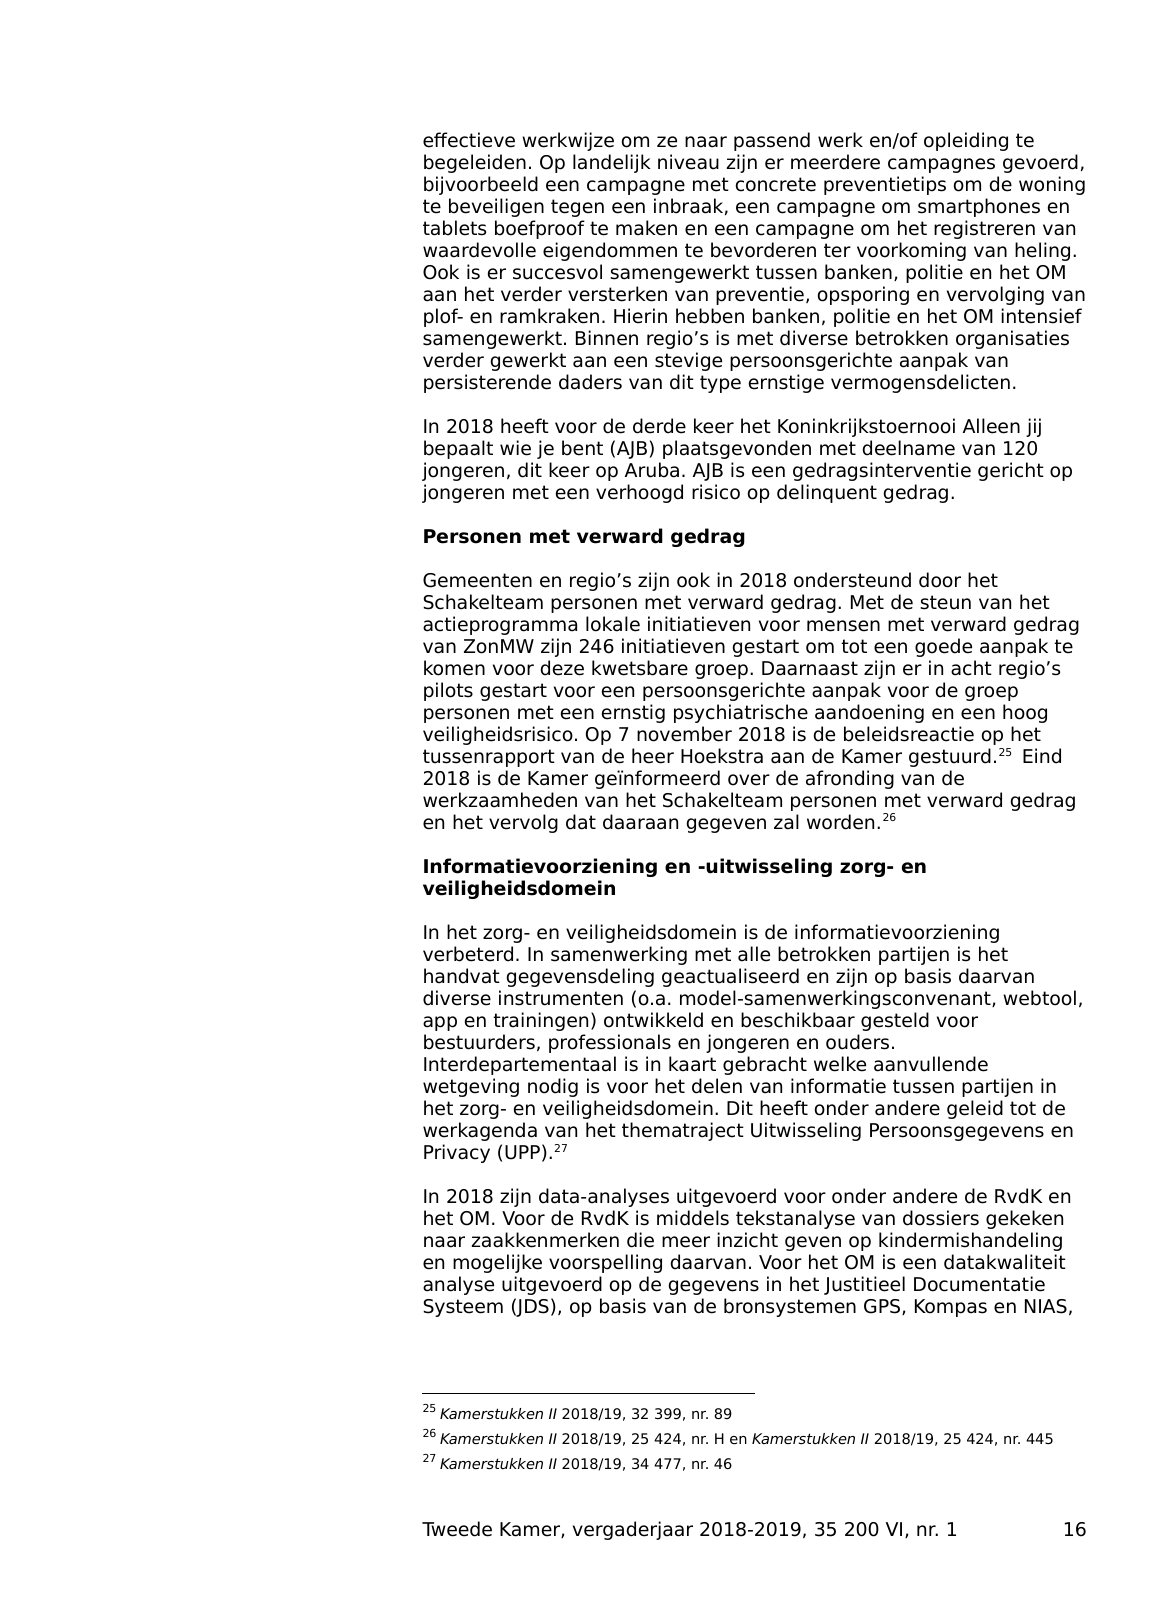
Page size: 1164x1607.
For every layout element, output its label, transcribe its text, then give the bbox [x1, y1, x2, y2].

subtitle Informatievoorziening en -uitwisseling zorg- en veiligheidsdomein [422, 856, 1087, 900]
text In 2018 zijn data-analyses uitgevoerd voor onder andere de RvdK en het OM. Voor de RvdK is middels tekstanalyse van dossiers gekeken naar zaakkenmerken die meer inzicht geven op kindermishandeling en mogelijke voorspelling daarvan. Voor het OM is een datakwaliteit analyse uitgevoerd op de gegevens in het Justitieel Documentatie Systeem (JDS), op basis van de bronsystemen GPS, Kompas en NIAS, [422, 1186, 1087, 1318]
text effectieve werkwijze om ze naar passend werk en/of opleiding te begeleiden. Op landelijk niveau zijn er meerdere campagnes gevoerd, bijvoorbeeld een campagne met concrete preventietips om de woning te beveiligen tegen een inbraak, een campagne om smartphones en tablets boefproof te maken en een campagne om het registreren van waardevolle eigendommen te bevorderen ter voorkoming van heling. Ook is er succesvol samengewerkt tussen banken, politie en het OM aan het verder versterken van preventie, opsporing en vervolging van plof- en ramkraken. Hierin hebben banken, politie en het OM intensief samengewerkt. Binnen regio’s is met diverse betrokken organisaties verder gewerkt aan een stevige persoonsgerichte aanpak van persisterende daders van dit type ernstige vermogensdelicten. [422, 130, 1087, 394]
subtitle Personen met verward gedrag [422, 526, 1087, 548]
text Kamerstukken II 2018/19, 25 424, nr. H en Kamerstukken II 2018/19, 25 424, nr. 445 [422, 1427, 1087, 1449]
text Kamerstukken II 2018/19, 34 477, nr. 46 [422, 1452, 1087, 1474]
text In 2018 heeft voor de derde keer het Koninkrijkstoernooi Alleen jij bepaalt wie je bent (AJB) plaatsgevonden met deelname van 120 jongeren, dit keer op Aruba. AJB is een gedragsinterventie gericht op jongeren met een verhoogd risico op delinquent gedrag. [422, 416, 1087, 504]
text In het zorg- en veiligheidsdomein is de informatievoorziening verbeterd. In samenwerking met alle betrokken partijen is het handvat gegevensdeling geactualiseerd en zijn op basis daarvan diverse instrumenten (o.a. model-samenwerkingsconvenant, webtool, app en trainingen) ontwikkeld en beschikbaar gesteld voor bestuurders, professionals en jongeren en ouders. Interdepartementaal is in kaart gebracht welke aanvullende wetgeving nodig is voor het delen van informatie tussen partijen in het zorg- en veiligheidsdomein. Dit heeft onder andere geleid tot de werkagenda van het thematraject Uitwisseling Persoonsgegevens en Privacy (UPP). [422, 922, 1087, 1164]
text Kamerstukken II 2018/19, 32 399, nr. 89 [422, 1402, 1087, 1424]
text Gemeenten en regio’s zijn ook in 2018 ondersteund door het Schakelteam personen met verward gedrag. Met de steun van het actieprogramma lokale initiatieven voor mensen met verward gedrag van ZonMW zijn 246 initiatieven gestart om tot een goede aanpak te komen voor deze kwetsbare groep. Daarnaast zijn er in acht regio’s pilots gestart voor een persoonsgerichte aanpak voor de groep personen met een ernstig psychiatrische aandoening en een hoog veiligheidsrisico. Op 7 november 2018 is de beleidsreactie op het tussenrapport van de heer Hoekstra aan de Kamer gestuurd. Eind 2018 is de Kamer geïnformeerd over de afronding van de werkzaamheden van het Schakelteam personen met verward gedrag en het vervolg dat daaraan gegeven zal worden. [422, 570, 1087, 834]
